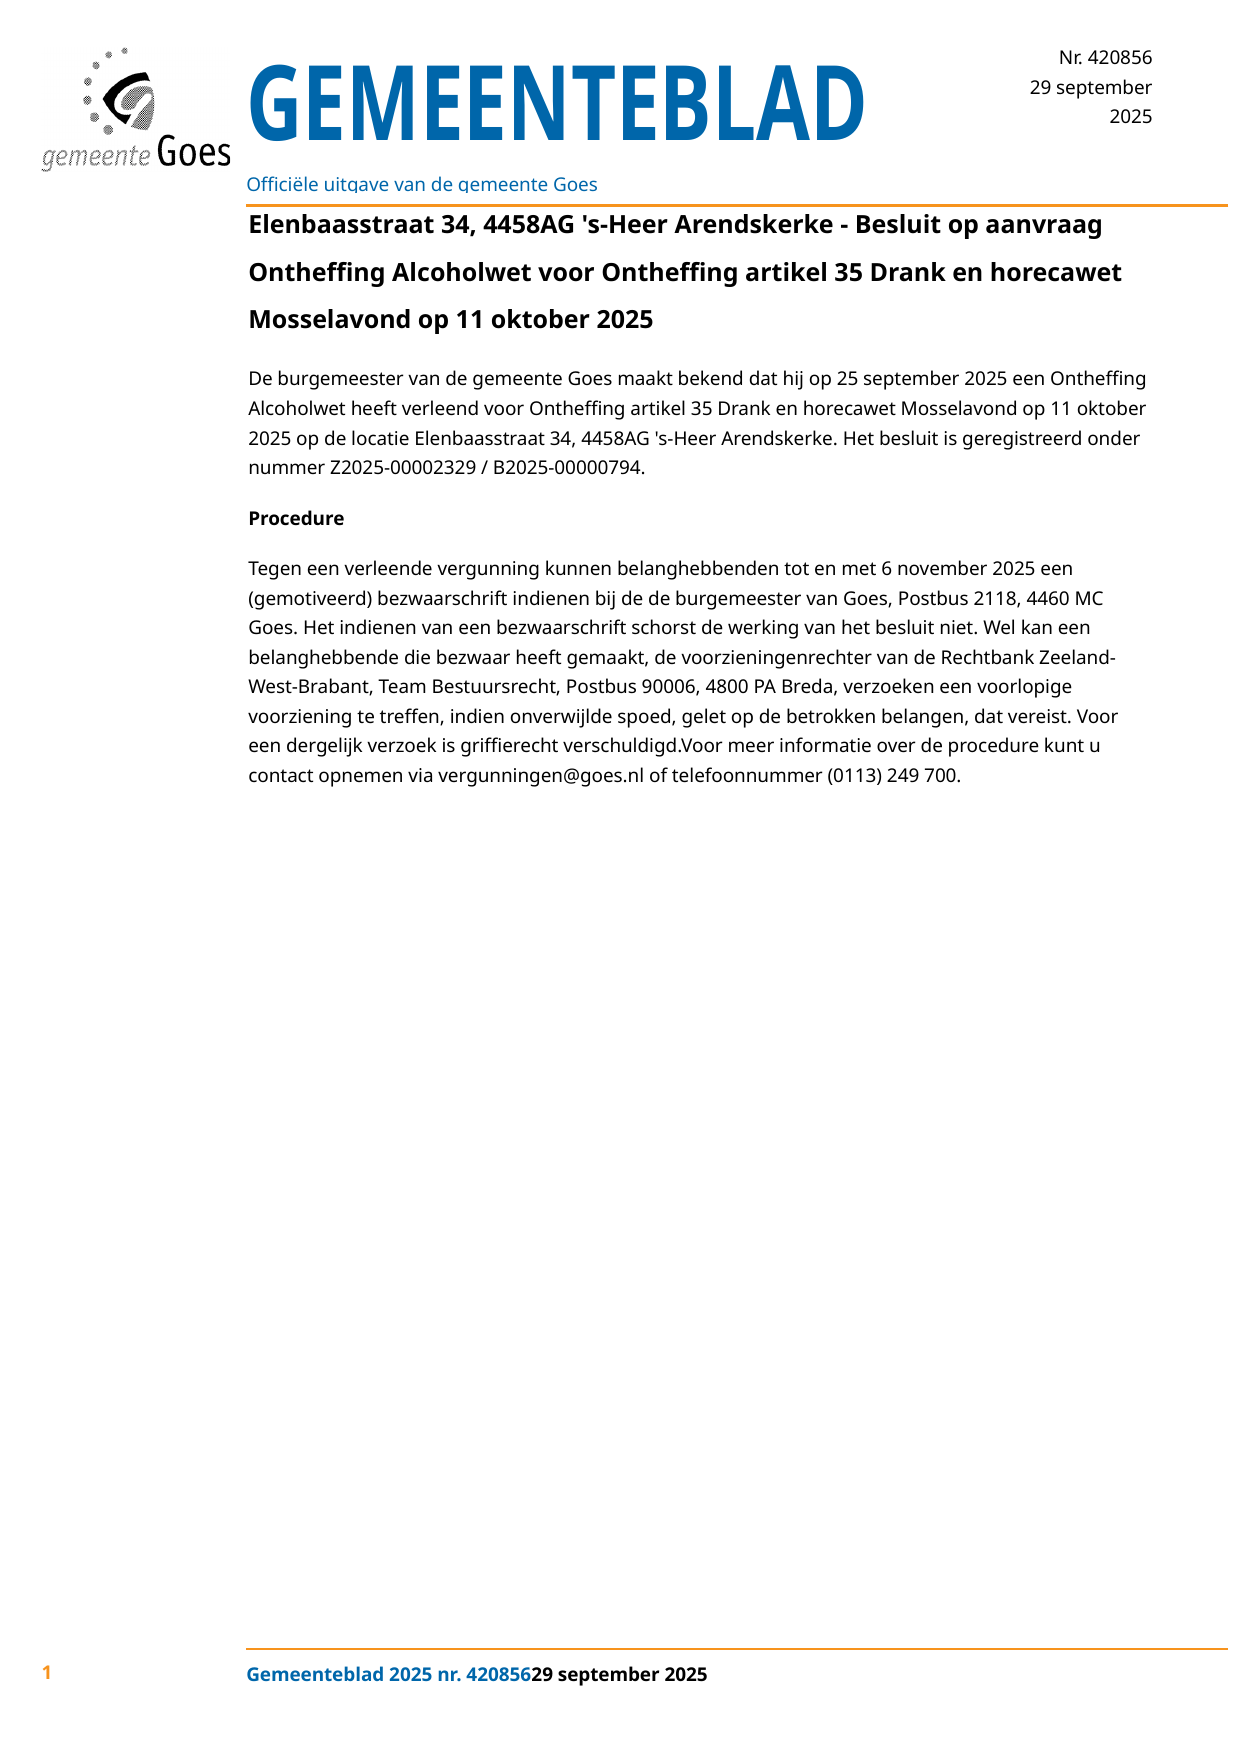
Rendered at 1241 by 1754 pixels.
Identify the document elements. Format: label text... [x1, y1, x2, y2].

picture [41, 47, 231, 172]
text Procedure [248, 505, 1152, 530]
text Elenbaasstraat 34, 4458AG 's-Heer Arendskerke - Besluit op aanvraag Ontheffing Alcoholwet voor Ontheffing artikel 35 Drank en horecawet Mosselavond op 11 oktober 2025 [248, 207, 1152, 336]
text Tegen een verleende vergunning kunnen belanghebbenden tot en met 6 november 2025 een (gemotiveerd) bezwaarschrift indienen bij de de burgemeester van Goes, Postbus 2118, 4460 MC Goes. Het indienen van een bezwaarschrift schorst de werking van het besluit niet. Wel kan een belanghebbende die bezwaar heeft gemaakt, de voorzieningenrechter van de Rechtbank Zeeland-West-Brabant, Team Bestuursrecht, Postbus 90006, 4800 PA Breda, verzoeken een voorlopige voorziening te treffen, indien onverwijlde spoed, gelet op de betrokken belangen, dat vereist. Voor een dergelijk verzoek is griffierecht verschuldigd.Voor meer informatie over de procedure kunt u contact opnemen via vergunningen@goes.nl of telefoonnummer (0113) 249 700. [248, 555, 1152, 788]
text De burgemeester van de gemeente Goes maakt bekend dat hij op 25 september 2025 een Ontheffing Alcoholwet heeft verleend voor Ontheffing artikel 35 Drank en horecawet Mosselavond op 11 oktober 2025 op de locatie Elenbaasstraat 34, 4458AG 's-Heer Arendskerke. Het besluit is geregistreerd onder nummer Z2025-00002329 / B2025-00000794. [248, 366, 1152, 480]
